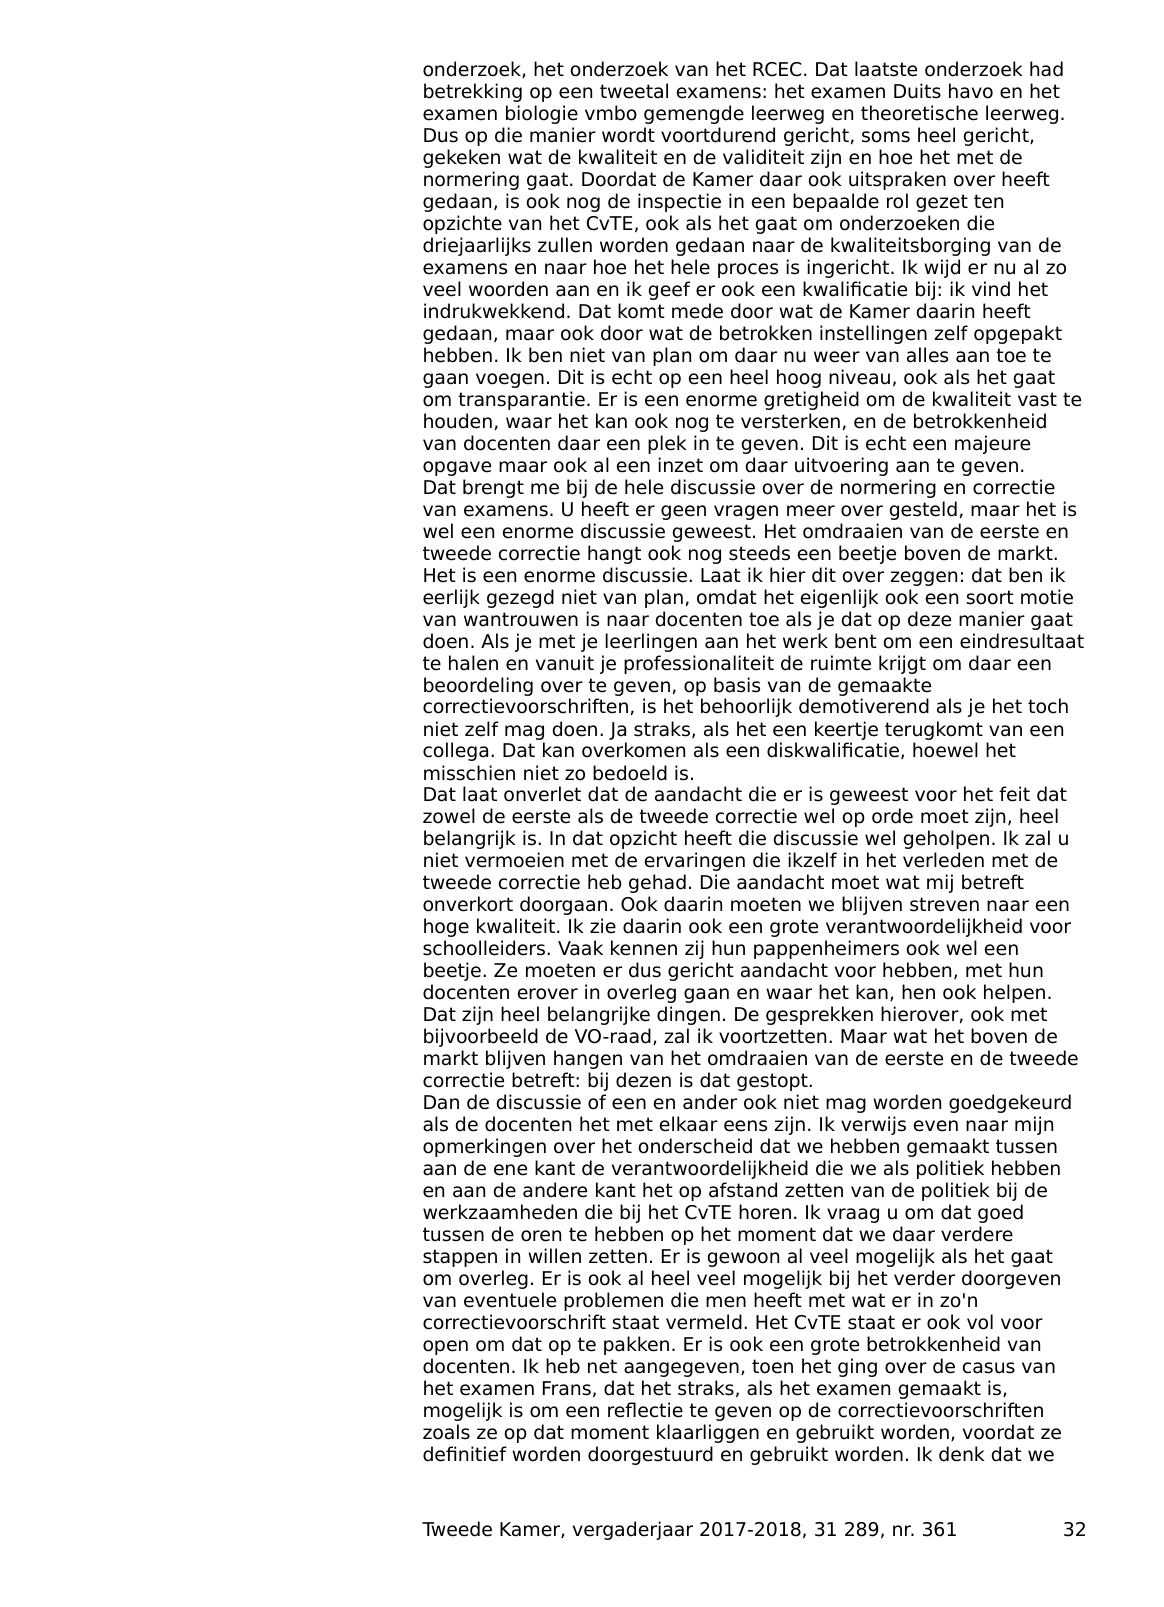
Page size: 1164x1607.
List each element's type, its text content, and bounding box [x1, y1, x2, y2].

text Dat brengt me bij de hele discussie over de normering en correctie van examens. U heeft er geen vragen meer over gesteld, maar het is wel een enorme discussie geweest. Het omdraaien van de eerste en tweede correctie hangt ook nog steeds een beetje boven de markt. Het is een enorme discussie. Laat ik hier dit over zeggen: dat ben ik eerlijk gezegd niet van plan, omdat het eigenlijk ook een soort motie van wantrouwen is naar docenten toe als je dat op deze manier gaat doen. Als je met je leerlingen aan het werk bent om een eindresultaat te halen en vanuit je professionaliteit de ruimte krijgt om daar een beoordeling over te geven, op basis van de gemaakte correctievoorschriften, is het behoorlijk demotiverend als je het toch niet zelf mag doen. Ja straks, als het een keertje terugkomt van een collega. Dat kan overkomen als een diskwalificatie, hoewel het misschien niet zo bedoeld is. [422, 477, 1087, 784]
text Dan de discussie of een en ander ook niet mag worden goedgekeurd als de docenten het met elkaar eens zijn. Ik verwijs even naar mijn opmerkingen over het onderscheid dat we hebben gemaakt tussen aan de ene kant de verantwoordelijkheid die we als politiek hebben en aan de andere kant het op afstand zetten van de politiek bij de werkzaamheden die bij het CvTE horen. Ik vraag u om dat goed tussen de oren te hebben op het moment dat we daar verdere stappen in willen zetten. Er is gewoon al veel mogelijk als het gaat om overleg. Er is ook al heel veel mogelijk bij het verder doorgeven van eventuele problemen die men heeft met wat er in zo'n correctievoorschrift staat vermeld. Het CvTE staat er ook vol voor open om dat op te pakken. Er is ook een grote betrokkenheid van docenten. Ik heb net aangegeven, toen het ging over de casus van het examen Frans, dat het straks, als het examen gemaakt is, mogelijk is om een reflectie te geven op de correctievoorschriften zoals ze op dat moment klaarliggen en gebruikt worden, voordat ze definitief worden doorgestuurd en gebruikt worden. Ik denk dat we [422, 1092, 1087, 1466]
text onderzoek, het onderzoek van het RCEC. Dat laatste onderzoek had betrekking op een tweetal examens: het examen Duits havo en het examen biologie vmbo gemengde leerweg en theoretische leerweg. Dus op die manier wordt voortdurend gericht, soms heel gericht, gekeken wat de kwaliteit en de validiteit zijn en hoe het met de normering gaat. Doordat de Kamer daar ook uitspraken over heeft gedaan, is ook nog de inspectie in een bepaalde rol gezet ten opzichte van het CvTE, ook als het gaat om onderzoeken die driejaarlijks zullen worden gedaan naar de kwaliteitsborging van de examens en naar hoe het hele proces is ingericht. Ik wijd er nu al zo veel woorden aan en ik geef er ook een kwalificatie bij: ik vind het indrukwekkend. Dat komt mede door wat de Kamer daarin heeft gedaan, maar ook door wat de betrokken instellingen zelf opgepakt hebben. Ik ben niet van plan om daar nu weer van alles aan toe te gaan voegen. Dit is echt op een heel hoog niveau, ook als het gaat om transparantie. Er is een enorme gretigheid om de kwaliteit vast te houden, waar het kan ook nog te versterken, en de betrokkenheid van docenten daar een plek in te geven. Dit is echt een majeure opgave maar ook al een inzet om daar uitvoering aan te geven. [422, 59, 1087, 477]
text Dat laat onverlet dat de aandacht die er is geweest voor het feit dat zowel de eerste als de tweede correctie wel op orde moet zijn, heel belangrijk is. In dat opzicht heeft die discussie wel geholpen. Ik zal u niet vermoeien met de ervaringen die ikzelf in het verleden met de tweede correctie heb gehad. Die aandacht moet wat mij betreft onverkort doorgaan. Ook daarin moeten we blijven streven naar een hoge kwaliteit. Ik zie daarin ook een grote verantwoordelijkheid voor schoolleiders. Vaak kennen zij hun pappenheimers ook wel een beetje. Ze moeten er dus gericht aandacht voor hebben, met hun docenten erover in overleg gaan en waar het kan, hen ook helpen. Dat zijn heel belangrijke dingen. De gesprekken hierover, ook met bijvoorbeeld de VO-raad, zal ik voortzetten. Maar wat het boven de markt blijven hangen van het omdraaien van de eerste en de tweede correctie betreft: bij dezen is dat gestopt. [422, 784, 1087, 1092]
